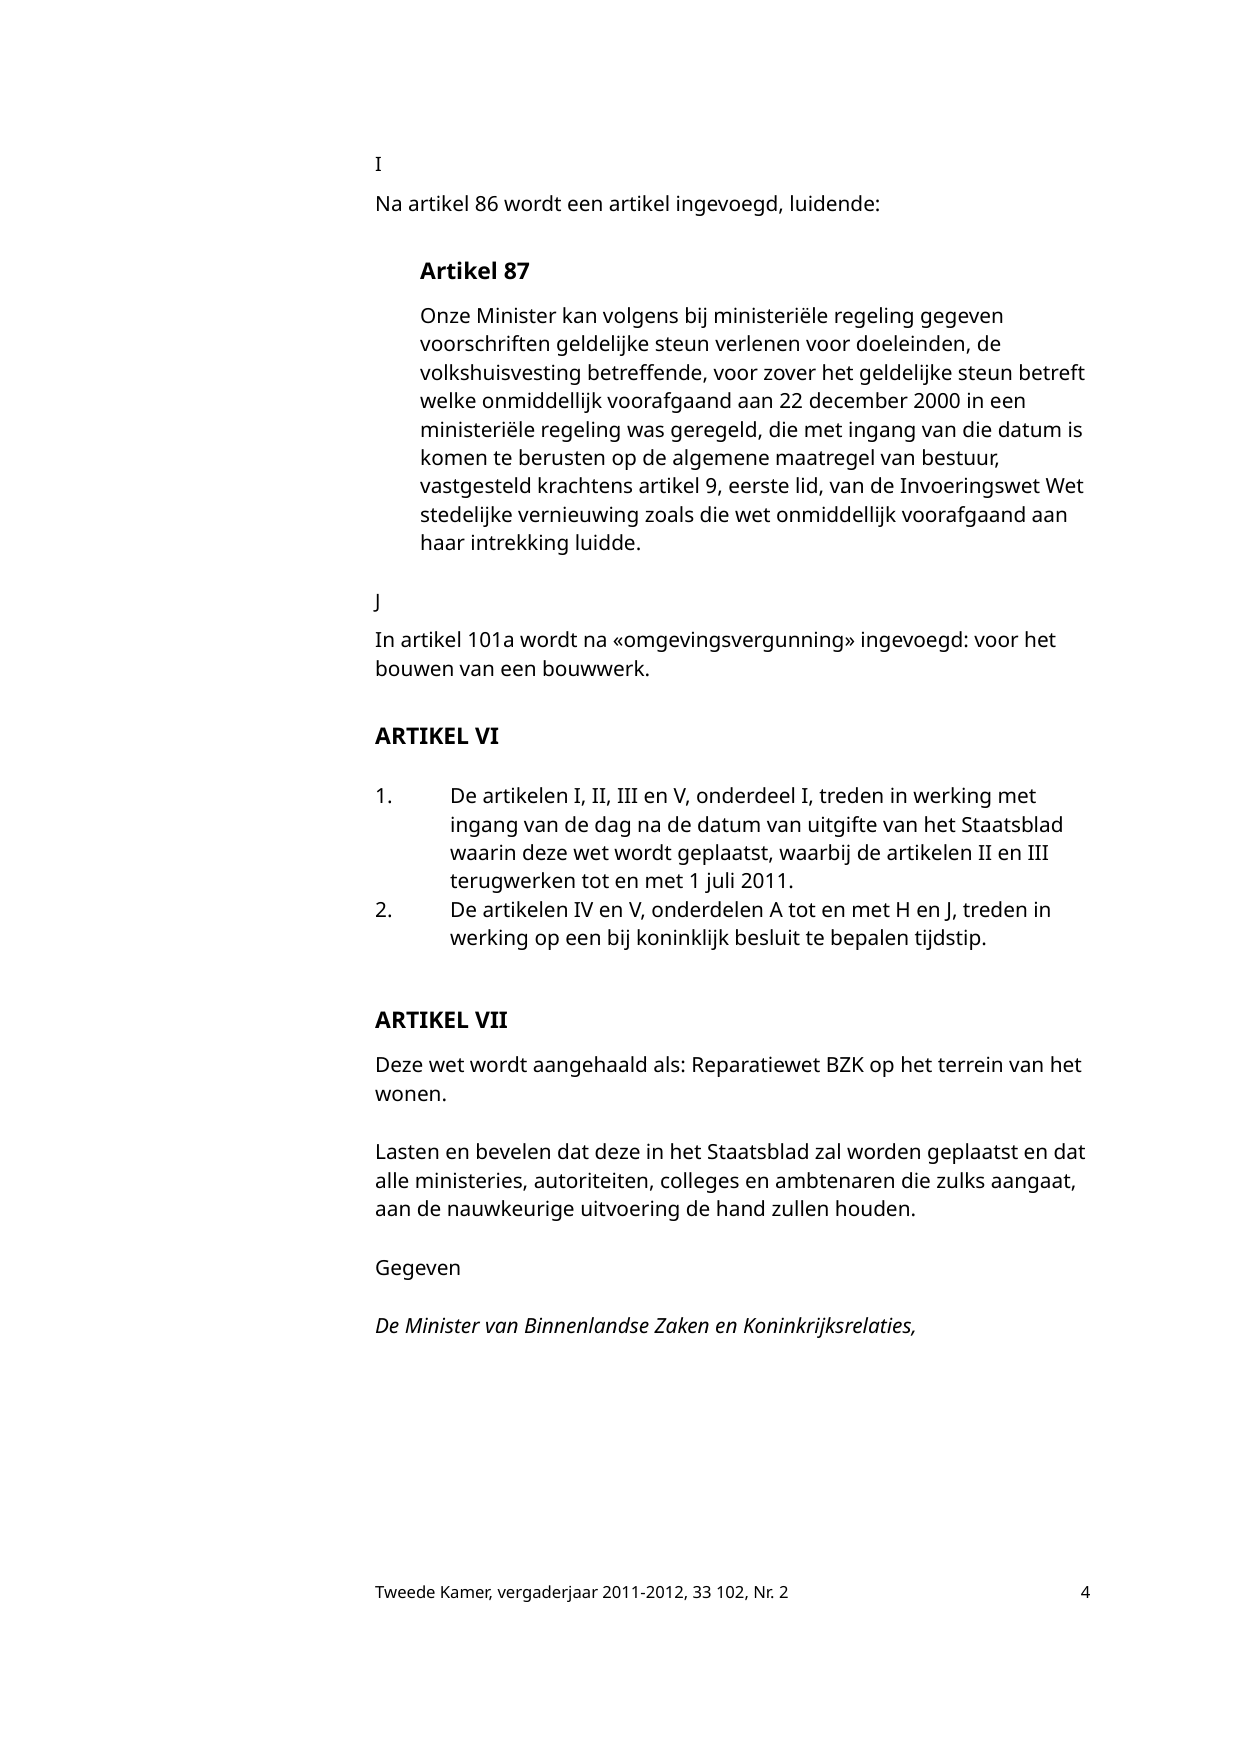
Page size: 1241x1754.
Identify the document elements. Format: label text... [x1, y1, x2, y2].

text Na artikel 86 wordt een artikel ingevoegd, luidende: [375, 189, 1090, 217]
subtitle ARTIKEL VI [375, 720, 1090, 751]
text I [375, 150, 1090, 177]
text In artikel 101a wordt na «omgevingsvergunning» ingevoegd: voor het bouwen van een bouwwerk. [375, 626, 1090, 682]
text Lasten en bevelen dat deze in het Staatsblad zal worden geplaatst en dat alle ministeries, autoriteiten, colleges en ambtenaren die zulks aangaat, aan de nauwkeurige uitvoering de hand zullen houden. [375, 1137, 1090, 1223]
text Deze wet wordt aangehaald als: Reparatiewet BZK op het terrein van het wonen. [375, 1051, 1090, 1107]
list De artikelen IV en V, onderdelen A tot en met H en J, treden in werking op een bij koninklijk besluit te bepalen tijdstip. [375, 895, 1090, 952]
subtitle ARTIKEL VII [375, 1004, 1090, 1036]
text Onze Minister kan volgens bij ministeriële regeling gegeven voorschriften geldelijke steun verlenen voor doeleinden, de volkshuisvesting betreffende, voor zover het geldelijke steun betreft welke onmiddellijk voorafgaand aan 22 december 2000 in een ministeriële regeling was geregeld, die met ingang van die datum is komen te berusten op de algemene maatregel van bestuur, vastgesteld krachtens artikel 9, eerste lid, van de Invoeringswet Wet stedelijke vernieuwing zoals die wet onmiddellijk voorafgaand aan haar intrekking luidde. [420, 301, 1090, 557]
text J [375, 587, 1090, 614]
text De Minister van Binnenlandse Zaken en Koninkrijksrelaties, [375, 1311, 1090, 1340]
text Gegeven [375, 1253, 1090, 1281]
subtitle Artikel 87 [420, 255, 1090, 286]
list De artikelen I, II, III en V, onderdeel I, treden in werking met ingang van de dag na de datum van uitgifte van het Staatsblad waarin deze wet wordt geplaatst, waarbij de artikelen II en III terugwerken tot en met 1 juli 2011. [375, 781, 1090, 895]
